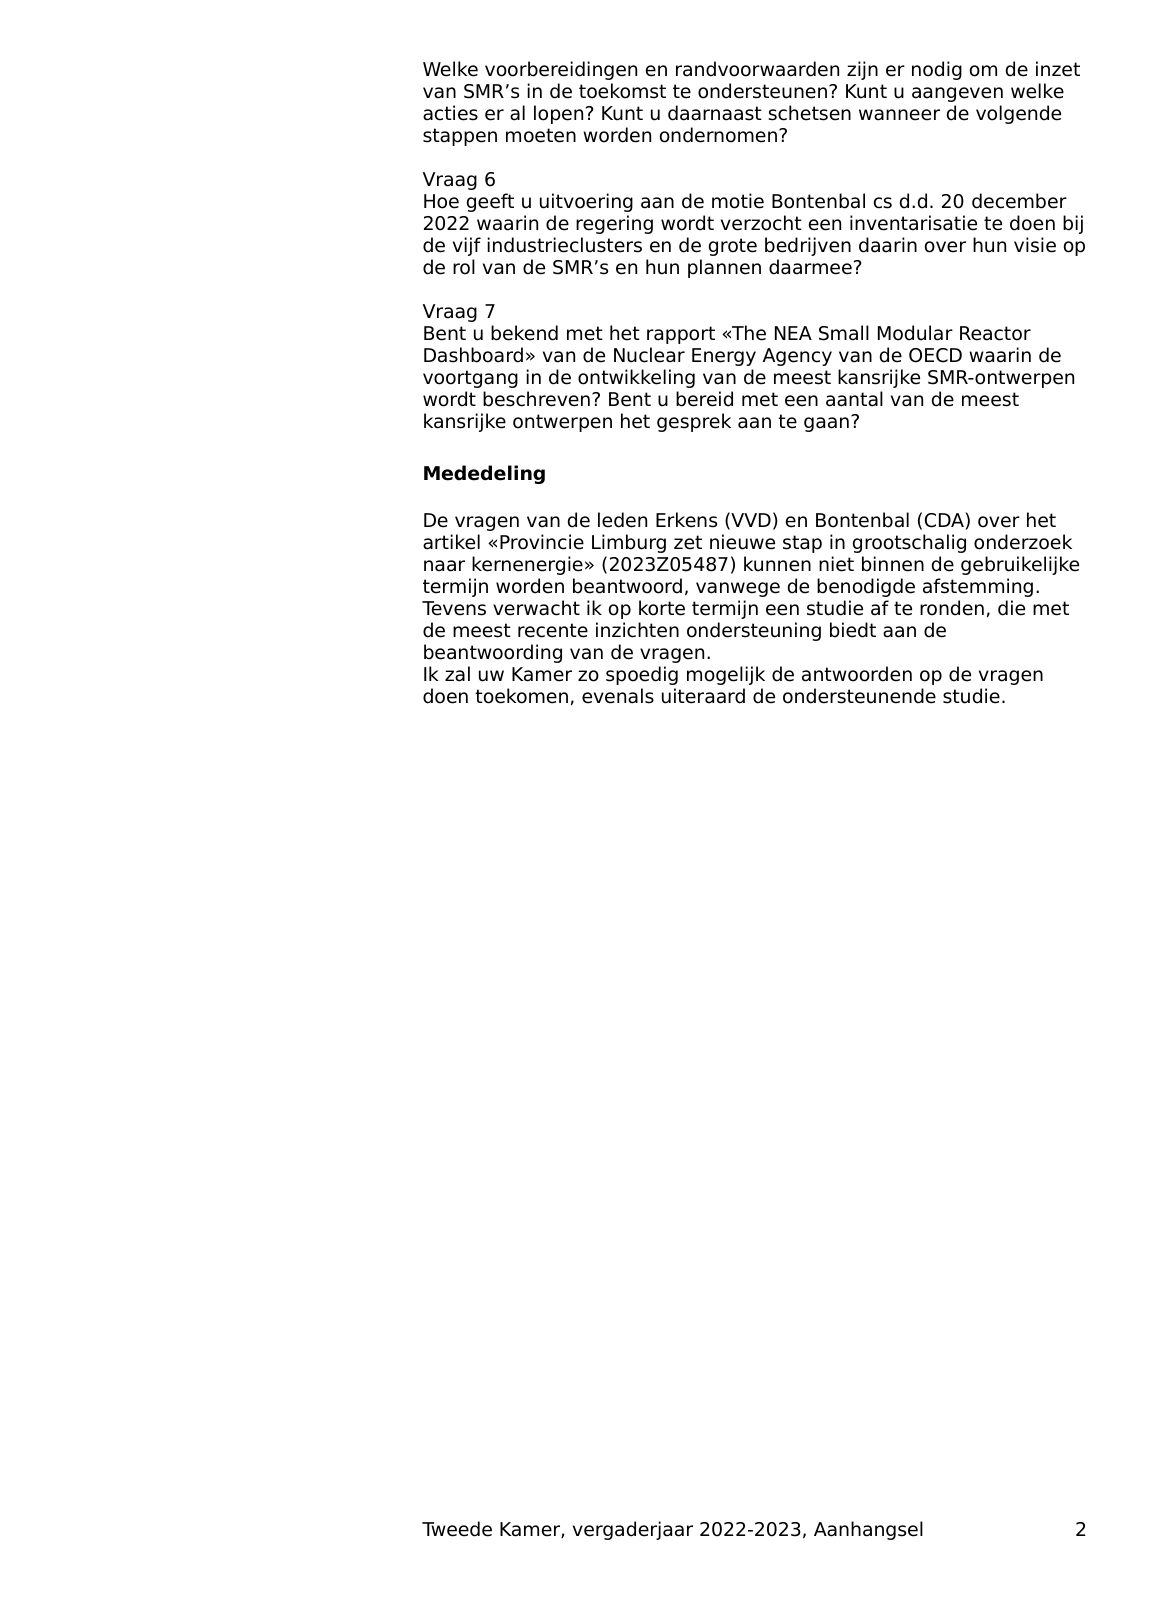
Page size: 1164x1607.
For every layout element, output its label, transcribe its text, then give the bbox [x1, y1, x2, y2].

text Hoe geeft u uitvoering aan de motie Bontenbal cs d.d. 20 december 2022 waarin de regering wordt verzocht een inventarisatie te doen bij de vijf industrieclusters en de grote bedrijven daarin over hun visie op de rol van de SMR’s en hun plannen daarmee? [422, 191, 1087, 279]
subtitle Mededeling [422, 463, 1087, 485]
text Tevens verwacht ik op korte termijn een studie af te ronden, die met de meest recente inzichten ondersteuning biedt aan de beantwoording van de vragen. [422, 598, 1087, 664]
text Bent u bekend met het rapport «The NEA Small Modular Reactor Dashboard» van de Nuclear Energy Agency van de OECD waarin de voortgang in de ontwikkeling van de meest kansrijke SMR-ontwerpen wordt beschreven? Bent u bereid met een aantal van de meest kansrijke ontwerpen het gesprek aan te gaan? [422, 323, 1087, 433]
text Welke voorbereidingen en randvoorwaarden zijn er nodig om de inzet van SMR’s in de toekomst te ondersteunen? Kunt u aangeven welke acties er al lopen? Kunt u daarnaast schetsen wanneer de volgende stappen moeten worden ondernomen? [422, 59, 1087, 147]
text Vraag 7 [422, 301, 1087, 323]
text Ik zal uw Kamer zo spoedig mogelijk de antwoorden op de vragen doen toekomen, evenals uiteraard de ondersteunende studie. [422, 664, 1087, 708]
text De vragen van de leden Erkens (VVD) en Bontenbal (CDA) over het artikel «Provincie Limburg zet nieuwe stap in grootschalig onderzoek naar kernenergie» (2023Z05487) kunnen niet binnen de gebruikelijke termijn worden beantwoord, vanwege de benodigde afstemming. [422, 510, 1087, 598]
text Vraag 6 [422, 169, 1087, 191]
